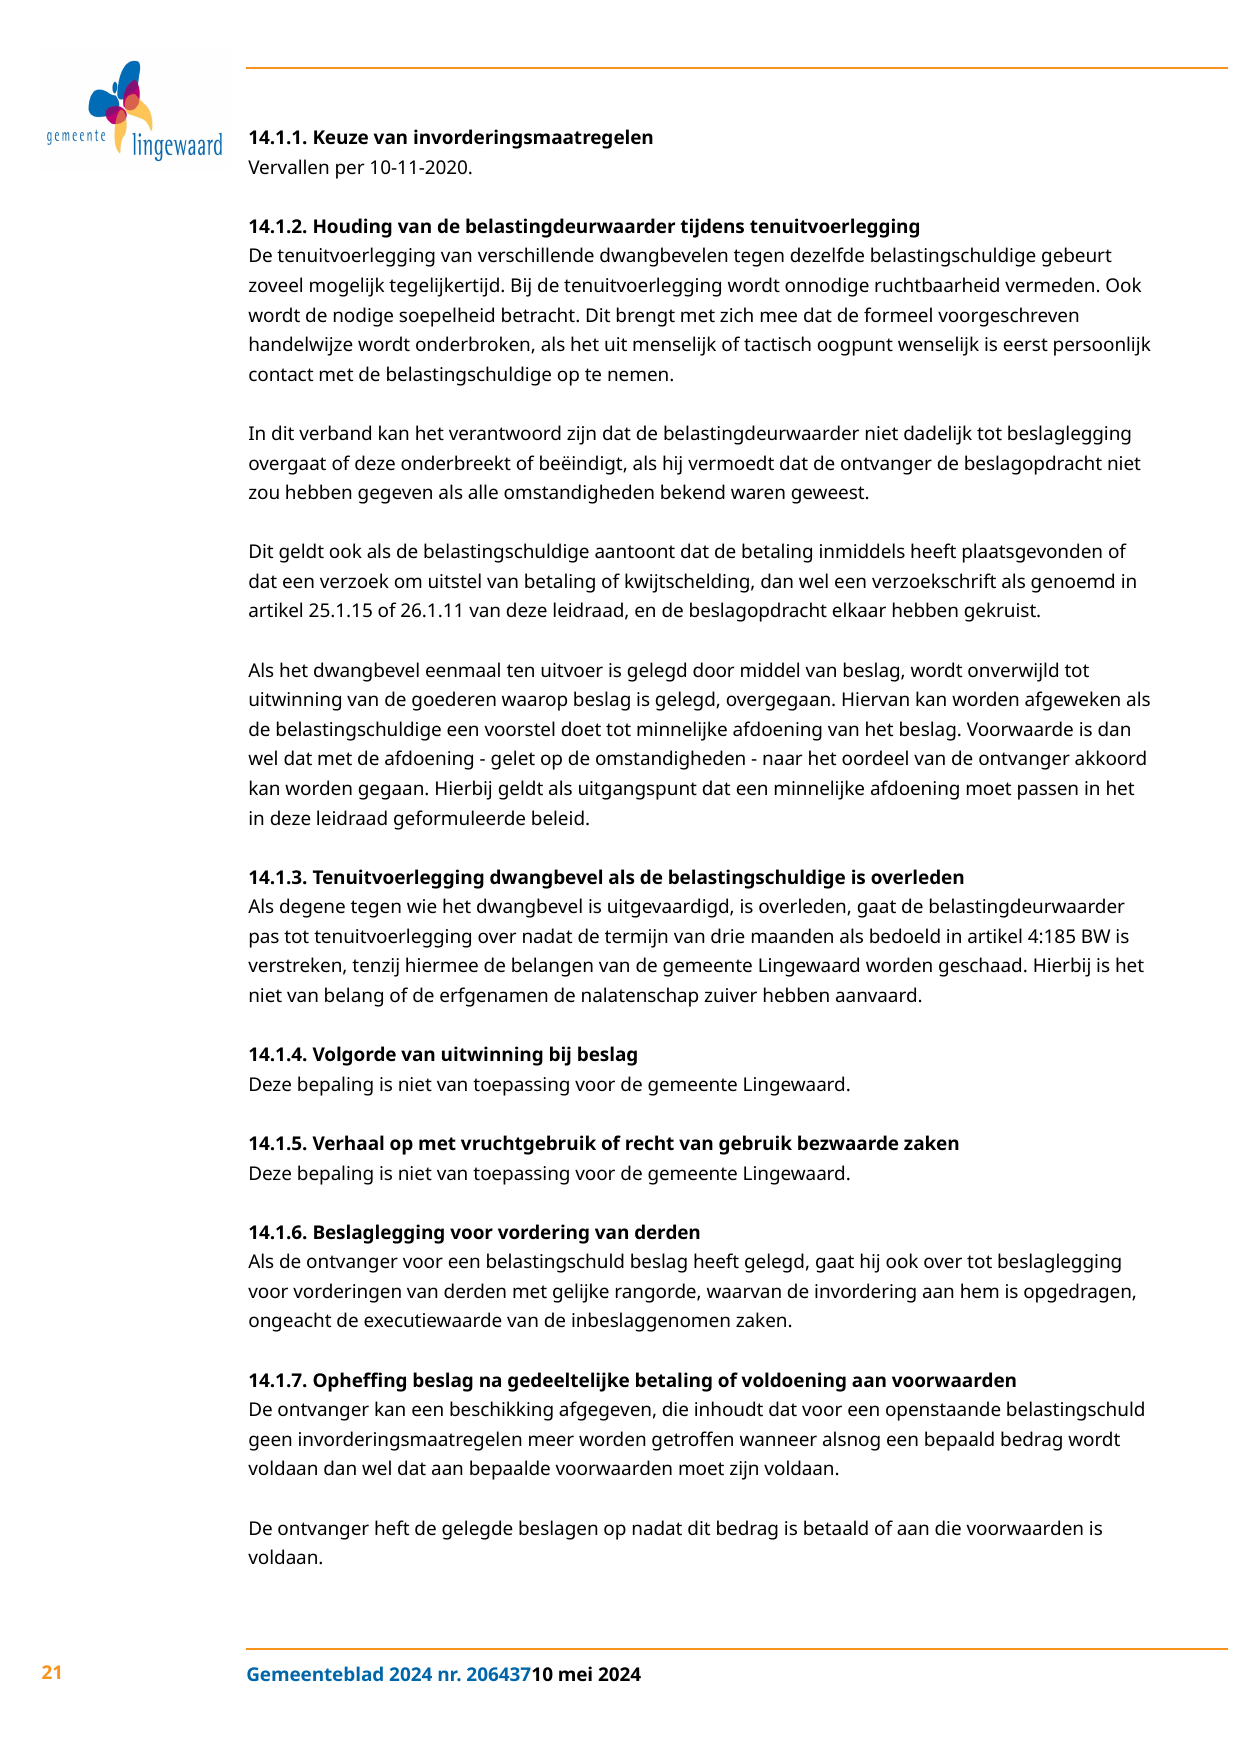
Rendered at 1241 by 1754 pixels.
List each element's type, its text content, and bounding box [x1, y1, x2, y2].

text In dit verband kan het verantwoord zijn dat de belastingdeurwaarder niet dadelijk tot beslaglegging overgaat of deze onderbreekt of beëindigt, als hij vermoedt dat de ontvanger de beslagopdracht niet zou hebben gegeven als alle omstandigheden bekend waren geweest. [248, 420, 1152, 505]
text De ontvanger heft de gelegde beslagen op nadat dit bedrag is betaald of aan die voorwaarden is voldaan. [248, 1515, 1152, 1570]
text Als de ontvanger voor een belastingschuld beslag heeft gelegd, gaat hij ook over tot beslaglegging voor vorderingen van derden met gelijke rangorde, waarvan de invordering aan hem is opgedragen, ongeacht de executiewaarde van de inbeslaggenomen zaken. [248, 1248, 1152, 1333]
text 14.1.6. Beslaglegging voor vordering van derden [248, 1219, 1152, 1245]
text Dit geldt ook als de belastingschuldige aantoont dat de betaling inmiddels heeft plaatsgevonden of dat een verzoek om uitstel van betaling of kwijtschelding, dan wel een verzoekschrift als genoemd in artikel 25.1.15 of 26.1.11 van deze leidraad, en de beslagopdracht elkaar hebben gekruist. [248, 538, 1152, 623]
picture [41, 47, 231, 172]
text Deze bepaling is niet van toepassing voor de gemeente Lingewaard. [248, 1071, 1152, 1097]
text Deze bepaling is niet van toepassing voor de gemeente Lingewaard. [248, 1160, 1152, 1186]
text Als degene tegen wie het dwangbevel is uitgevaardigd, is overleden, gaat de belastingdeurwaarder pas tot tenuitvoerlegging over nadat de termijn van drie maanden als bedoeld in artikel 4:185 BW is verstreken, tenzij hiermee de belangen van de gemeente Lingewaard worden geschaad. Hierbij is het niet van belang of de erfgenamen de nalatenschap zuiver hebben aanvaard. [248, 893, 1152, 1008]
text Als het dwangbevel eenmaal ten uitvoer is gelegd door middel van beslag, wordt onverwijld tot uitwinning van de goederen waarop beslag is gelegd, overgegaan. Hiervan kan worden afgeweken als de belastingschuldige een voorstel doet tot minnelijke afdoening van het beslag. Voorwaarde is dan wel dat met de afdoening - gelet op de omstandigheden - naar het oordeel van de ontvanger akkoord kan worden gegaan. Hierbij geldt als uitgangspunt dat een minnelijke afdoening moet passen in het in deze leidraad geformuleerde beleid. [248, 657, 1152, 831]
text De tenuitvoerlegging van verschillende dwangbevelen tegen dezelfde belastingschuldige gebeurt zoveel mogelijk tegelijkertijd. Bij de tenuitvoerlegging wordt onnodige ruchtbaarheid vermeden. Ook wordt de nodige soepelheid betracht. Dit brengt met zich mee dat de formeel voorgeschreven handelwijze wordt onderbroken, als het uit menselijk of tactisch oogpunt wenselijk is eerst persoonlijk contact met de belastingschuldige op te nemen. [248, 243, 1152, 387]
text 14.1.5. Verhaal op met vruchtgebruik of recht van gebruik bezwaarde zaken [248, 1130, 1152, 1156]
text 14.1.3. Tenuitvoerlegging dwangbevel als de belastingschuldige is overleden [248, 864, 1152, 890]
text 14.1.2. Houding van de belastingdeurwaarder tijdens tenuitvoerlegging [248, 213, 1152, 239]
text De ontvanger kan een beschikking afgegeven, die inhoudt dat voor een openstaande belastingschuld geen invorderingsmaatregelen meer worden getroffen wanneer alsnog een bepaald bedrag wordt voldaan dan wel dat aan bepaalde voorwaarden moet zijn voldaan. [248, 1396, 1152, 1481]
text 14.1.7. Opheffing beslag na gedeeltelijke betaling of voldoening aan voorwaarden [248, 1367, 1152, 1393]
text 14.1.4. Volgorde van uitwinning bij beslag [248, 1041, 1152, 1067]
text 14.1.1. Keuze van invorderingsmaatregelen [248, 124, 1152, 150]
text Vervallen per 10-11-2020. [248, 154, 1152, 180]
